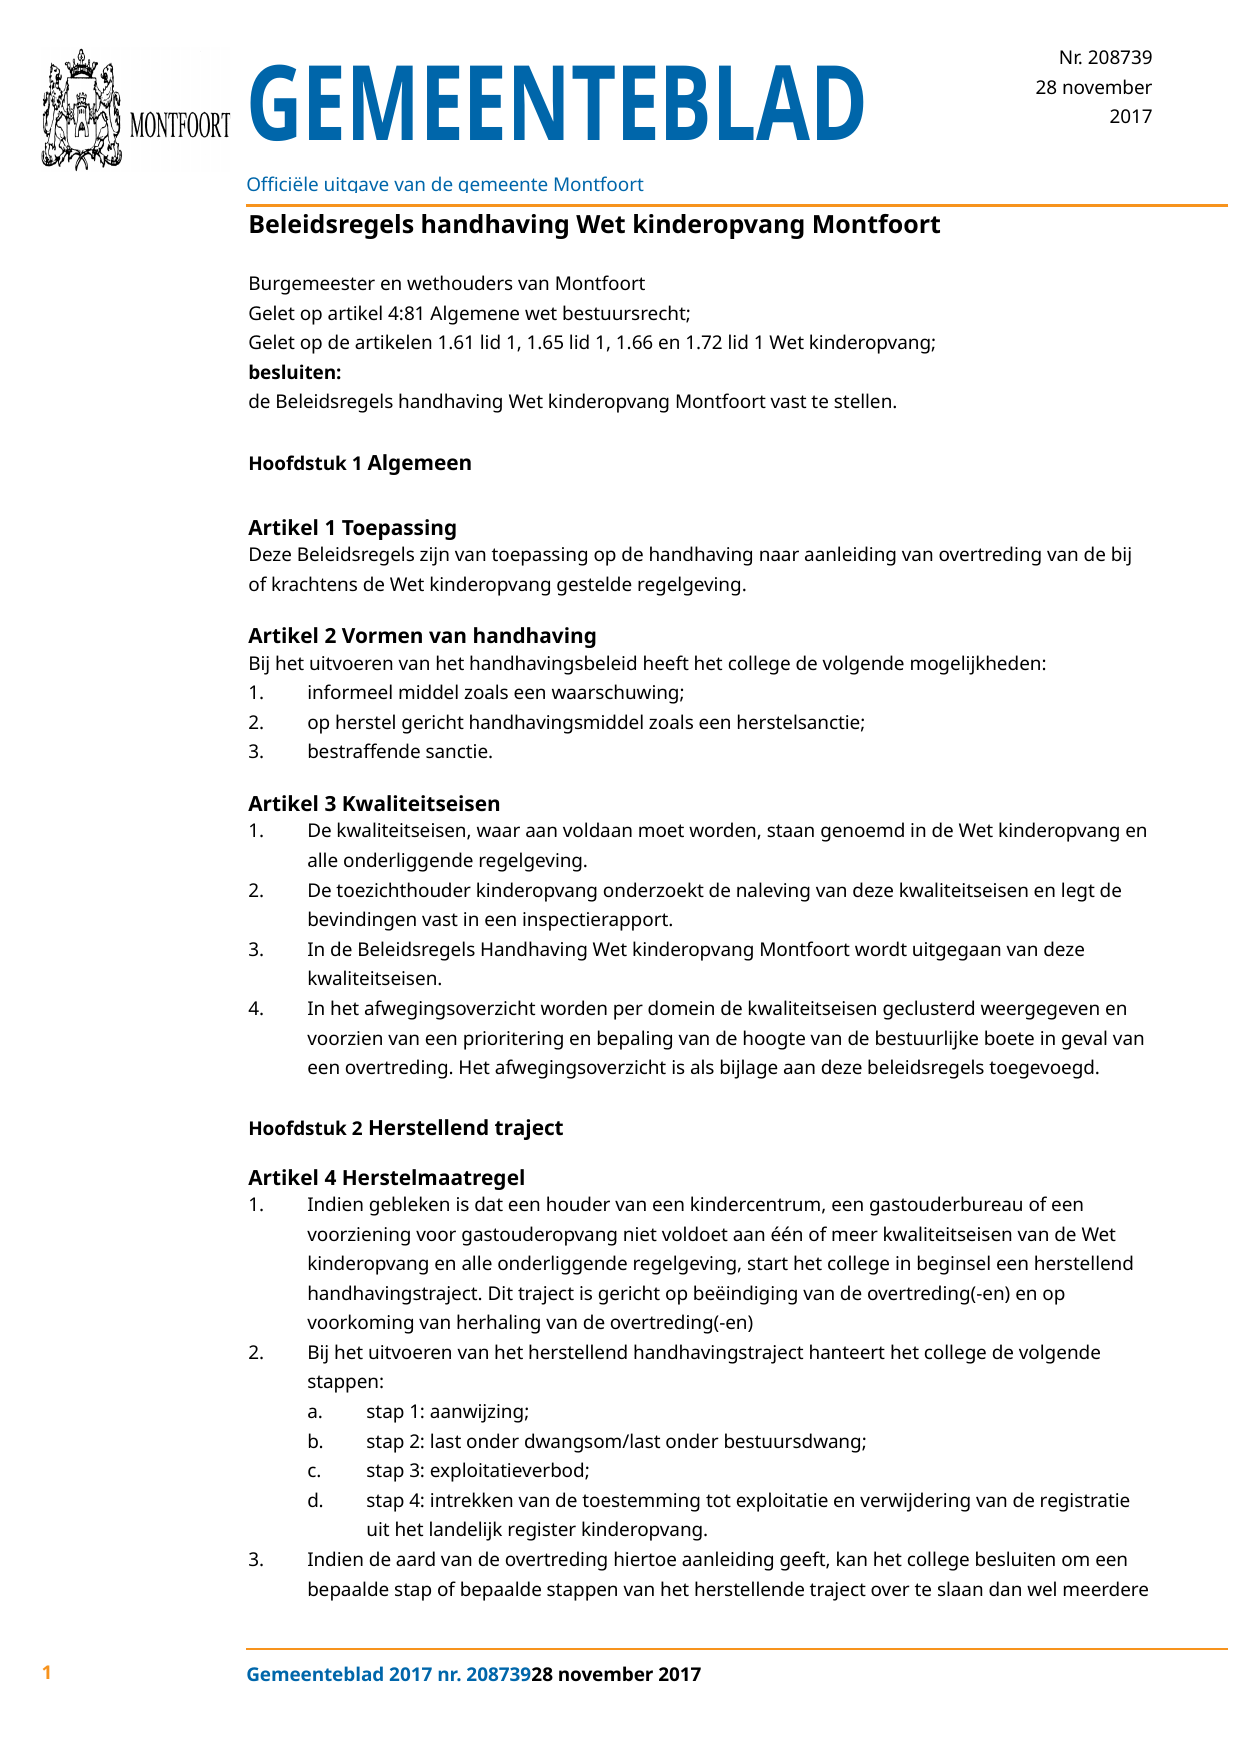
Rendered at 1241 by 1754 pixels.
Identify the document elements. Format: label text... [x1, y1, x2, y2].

list stap 3: exploitatieverbod; [307, 1457, 1152, 1483]
text besluiten: [248, 359, 1152, 385]
picture [41, 47, 231, 172]
list De toezichthouder kinderopvang onderzoekt de naleving van deze kwaliteitseisen en legt de bevindingen vast in een inspectierapport. [248, 877, 1152, 932]
text Gelet op artikel 4:81 Algemene wet bestuursrecht; [248, 300, 1152, 326]
list Bij het uitvoeren van het herstellend handhavingstraject hanteert het college de volgende stappen: [248, 1339, 1152, 1394]
list Indien gebleken is dat een houder van een kindercentrum, een gastouderbureau of een voorziening voor gastouderopvang niet voldoet aan één of meer kwaliteitseisen van de Wet kinderopvang en alle onderliggende regelgeving, start het college in beginsel een herstellend handhavingstraject. Dit traject is gericht op beëindiging van de overtreding(-en) en op voorkoming van herhaling van de overtreding(-en) [248, 1191, 1152, 1335]
text Hoofdstuk 2 Herstellend traject [248, 1113, 1152, 1142]
text Beleidsregels handhaving Wet kinderopvang Montfoort [248, 207, 1152, 241]
list op herstel gericht handhavingsmiddel zoals een herstelsanctie; [248, 709, 1152, 735]
text Artikel 2 Vormen van handhaving [248, 622, 1152, 650]
text Deze Beleidsregels zijn van toepassing op de handhaving naar aanleiding van overtreding van de bij of krachtens de Wet kinderopvang gestelde regelgeving. [248, 542, 1152, 597]
list stap 2: last onder dwangsom/last onder bestuursdwang; [307, 1428, 1152, 1453]
list stap 4: intrekken van de toestemming tot exploitatie en verwijdering van de registratie uit het landelijk register kinderopvang. [307, 1487, 1152, 1542]
list Indien de aard van de overtreding hiertoe aanleiding geeft, kan het college besluiten om een bepaalde stap of bepaalde stappen van het herstellende traject over te slaan dan wel meerdere [248, 1546, 1152, 1601]
text Artikel 1 Toepassing [248, 513, 1152, 542]
list bestraffende sanctie. [248, 739, 1152, 764]
text de Beleidsregels handhaving Wet kinderopvang Montfoort vast te stellen. [248, 389, 1152, 414]
text Hoofdstuk 1 Algemeen [248, 448, 1152, 476]
list In het afwegingsoverzicht worden per domein de kwaliteitseisen geclusterd weergegeven en voorzien van een prioritering en bepaling van de hoogte van de bestuurlijke boete in geval van een overtreding. Het afwegingsoverzicht is als bijlage aan deze beleidsregels toegevoegd. [248, 995, 1152, 1080]
text Bij het uitvoeren van het handhavingsbeleid heeft het college de volgende mogelijkheden: [248, 650, 1152, 676]
list In de Beleidsregels Handhaving Wet kinderopvang Montfoort wordt uitgegaan van deze kwaliteitseisen. [248, 936, 1152, 991]
text Gelet op de artikelen 1.61 lid 1, 1.65 lid 1, 1.66 en 1.72 lid 1 Wet kinderopvang; [248, 329, 1152, 355]
list informeel middel zoals een waarschuwing; [248, 679, 1152, 705]
text Artikel 3 Kwaliteitseisen [248, 789, 1152, 818]
list stap 1: aanwijzing; [307, 1398, 1152, 1424]
text Artikel 4 Herstelmaatregel [248, 1163, 1152, 1191]
list De kwaliteitseisen, waar aan voldaan moet worden, staan genoemd in de Wet kinderopvang en alle onderliggende regelgeving. [248, 818, 1152, 873]
text Burgemeester en wethouders van Montfoort [248, 270, 1152, 296]
